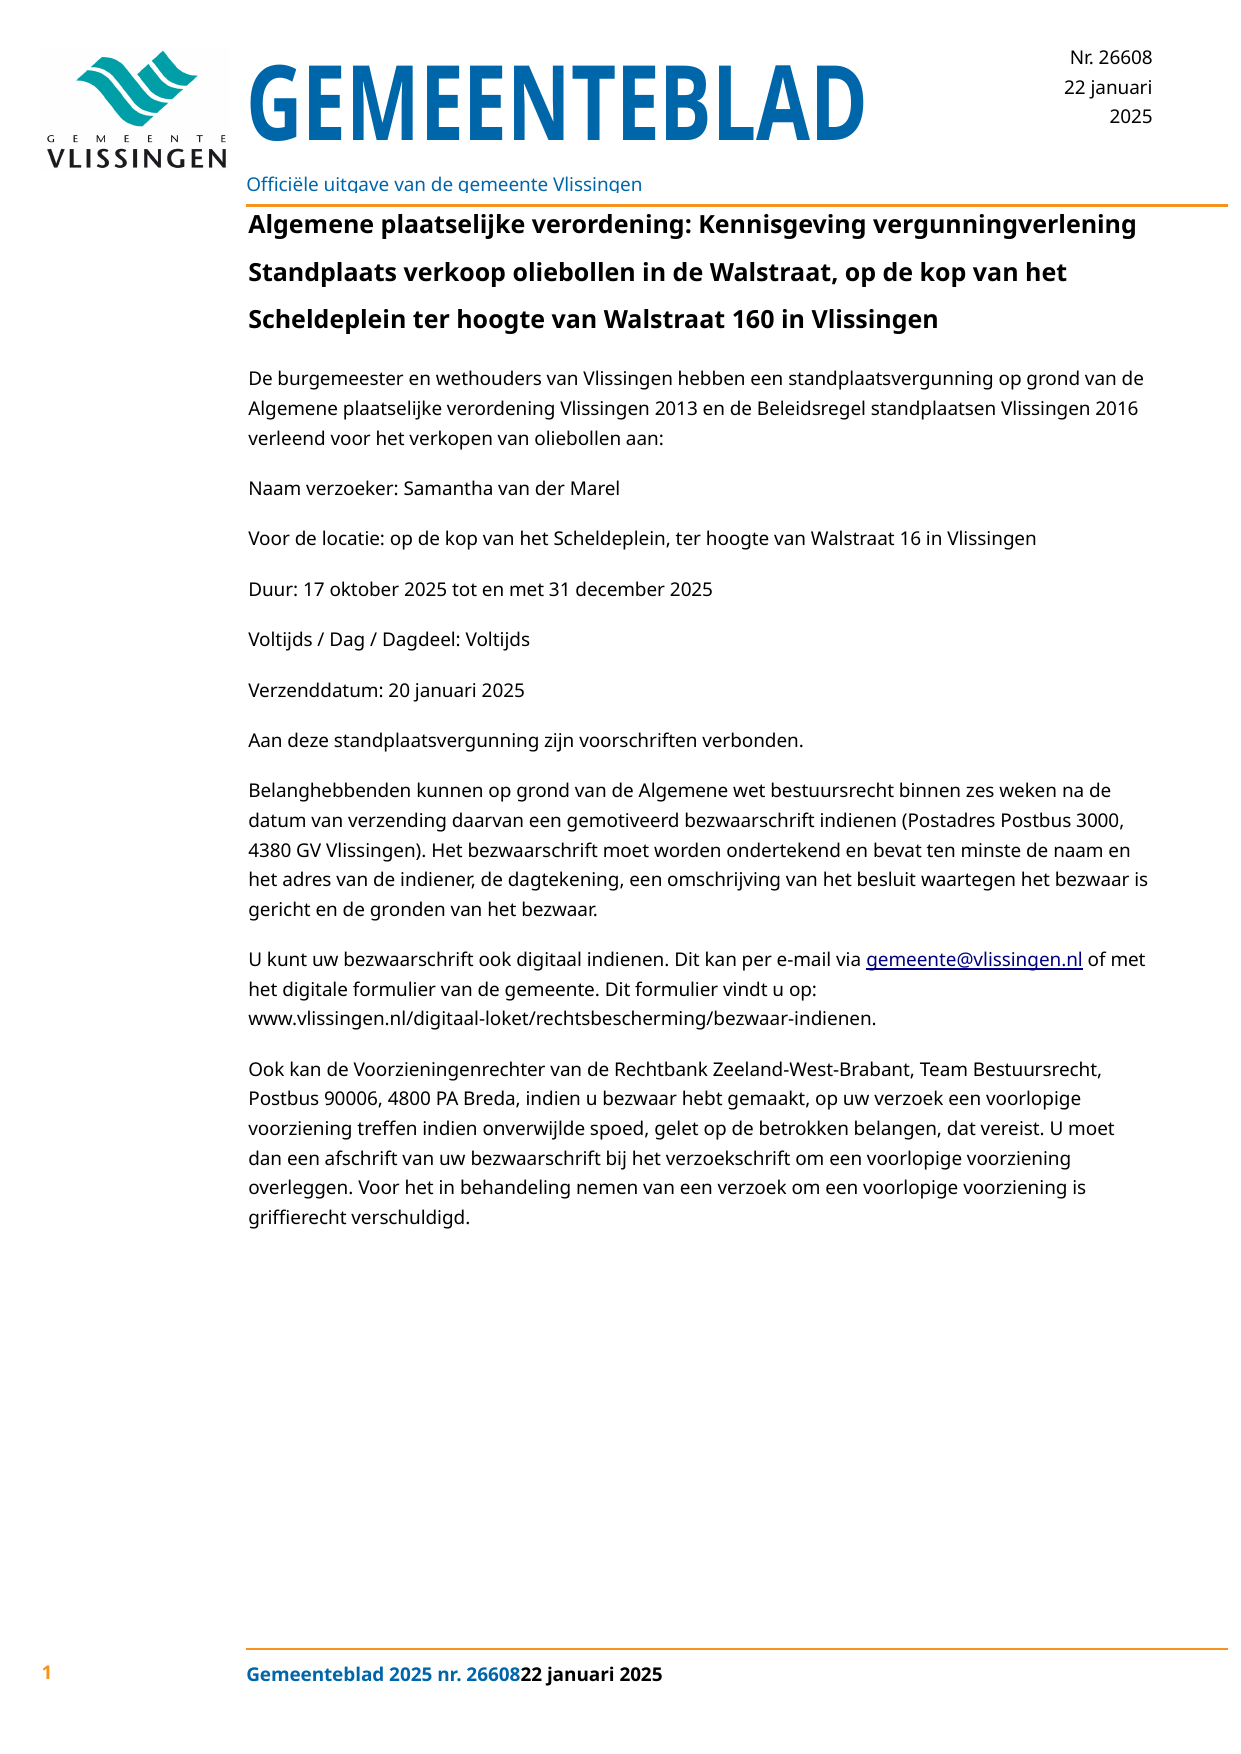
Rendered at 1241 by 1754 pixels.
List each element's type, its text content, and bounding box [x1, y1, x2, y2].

text Naam verzoeker: Samantha van der Marel [248, 475, 1152, 501]
picture [41, 47, 231, 172]
text Algemene plaatselijke verordening: Kennisgeving vergunningverlening Standplaats verkoop oliebollen in de Walstraat, op de kop van het Scheldeplein ter hoogte van Walstraat 160 in Vlissingen [248, 207, 1152, 336]
text Voltijds / Dag / Dagdeel: Voltijds [248, 626, 1152, 652]
text U kunt uw bezwaarschrift ook digitaal indienen. Dit kan per e-mail via gemeente@vlissingen.nl of met het digitale formulier van de gemeente. Dit formulier vindt u op: www.vlissingen.nl/digitaal-loket/rechtsbescherming/bezwaar-indienen. [248, 946, 1152, 1031]
text Duur: 17 oktober 2025 tot en met 31 december 2025 [248, 576, 1152, 602]
text Verzenddatum: 20 januari 2025 [248, 677, 1152, 702]
text Aan deze standplaatsvergunning zijn voorschriften verbonden. [248, 727, 1152, 753]
text De burgemeester en wethouders van Vlissingen hebben een standplaatsvergunning op grond van de Algemene plaatselijke verordening Vlissingen 2013 en de Beleidsregel standplaatsen Vlissingen 2016 verleend voor het verkopen van oliebollen aan: [248, 366, 1152, 450]
text Voor de locatie: op de kop van het Scheldeplein, ter hoogte van Walstraat 16 in Vlissingen [248, 526, 1152, 551]
text Belanghebbenden kunnen op grond van de Algemene wet bestuursrecht binnen zes weken na de datum van verzending daarvan een gemotiveerd bezwaarschrift indienen (Postadres Postbus 3000, 4380 GV Vlissingen). Het bezwaarschrift moet worden ondertekend en bevat ten minste de naam en het adres van de indiener, de dagtekening, een omschrijving van het besluit waartegen het bezwaar is gericht en de gronden van het bezwaar. [248, 778, 1152, 922]
text Ook kan de Voorzieningenrechter van de Rechtbank Zeeland-West-Brabant, Team Bestuursrecht, Postbus 90006, 4800 PA Breda, indien u bezwaar hebt gemaakt, op uw verzoek een voorlopige voorziening treffen indien onverwijlde spoed, gelet op de betrokken belangen, dat vereist. U moet dan een afschrift van uw bezwaarschrift bij het verzoekschrift om een voorlopige voorziening overleggen. Voor het in behandeling nemen van een verzoek om een voorlopige voorziening is griffierecht verschuldigd. [248, 1056, 1152, 1229]
